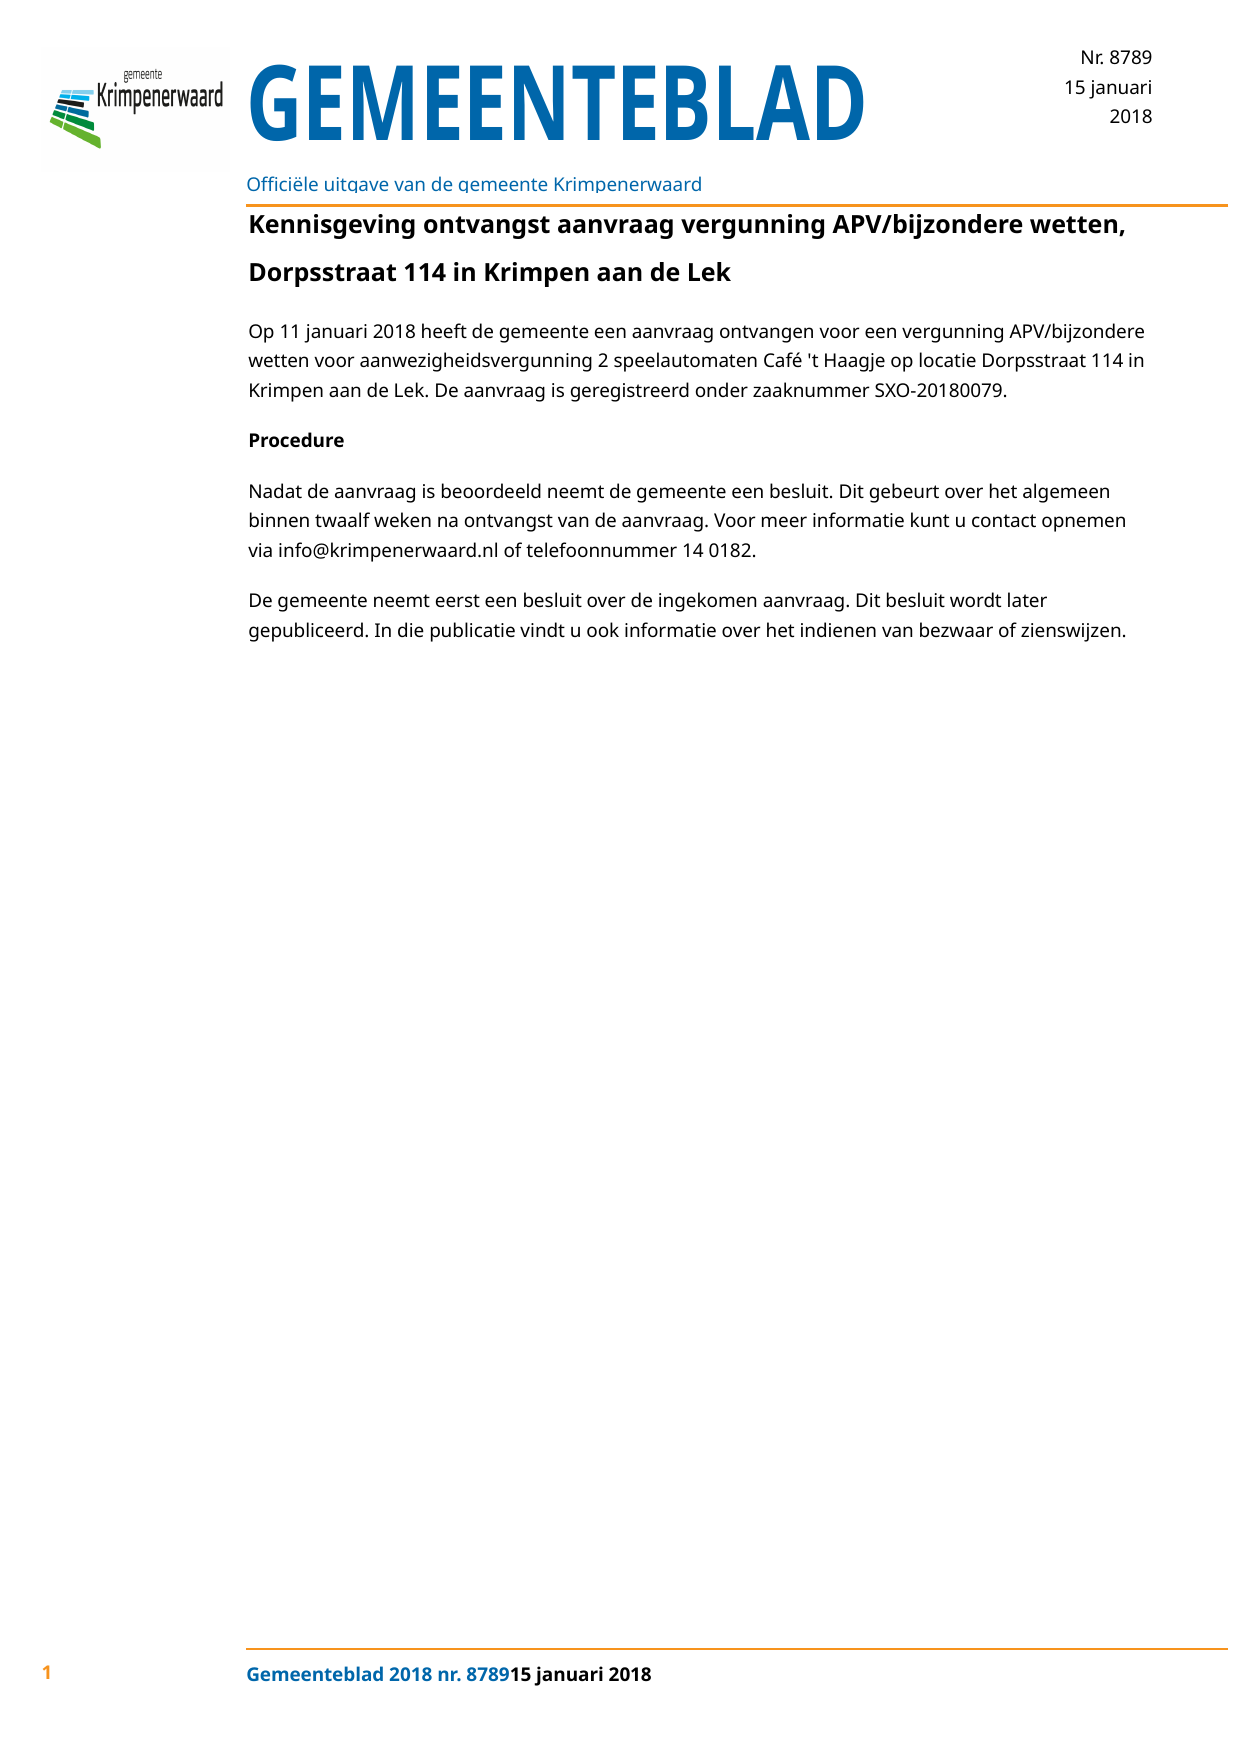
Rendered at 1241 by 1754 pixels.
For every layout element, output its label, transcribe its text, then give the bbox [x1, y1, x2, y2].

text De gemeente neemt eerst een besluit over de ingekomen aanvraag. Dit besluit wordt later gepubliceerd. In die publicatie vindt u ook informatie over het indienen van bezwaar of zienswijzen. [248, 587, 1152, 643]
text Op 11 januari 2018 heeft de gemeente een aanvraag ontvangen voor een vergunning APV/bijzondere wetten voor aanwezigheidsvergunning 2 speelautomaten Café 't Haagje op locatie Dorpsstraat 114 in Krimpen aan de Lek. De aanvraag is geregistreerd onder zaaknummer SXO-20180079. [248, 318, 1152, 403]
text Procedure [248, 427, 1152, 453]
text Kennisgeving ontvangst aanvraag vergunning APV/bijzondere wetten, Dorpsstraat 114 in Krimpen aan de Lek [248, 207, 1152, 288]
text Nadat de aanvraag is beoordeeld neemt de gemeente een besluit. Dit gebeurt over het algemeen binnen twaalf weken na ontvangst van de aanvraag. Voor meer informatie kunt u contact opnemen via info@krimpenerwaard.nl of telefoonnummer 14 0182. [248, 478, 1152, 563]
picture [41, 47, 231, 172]
